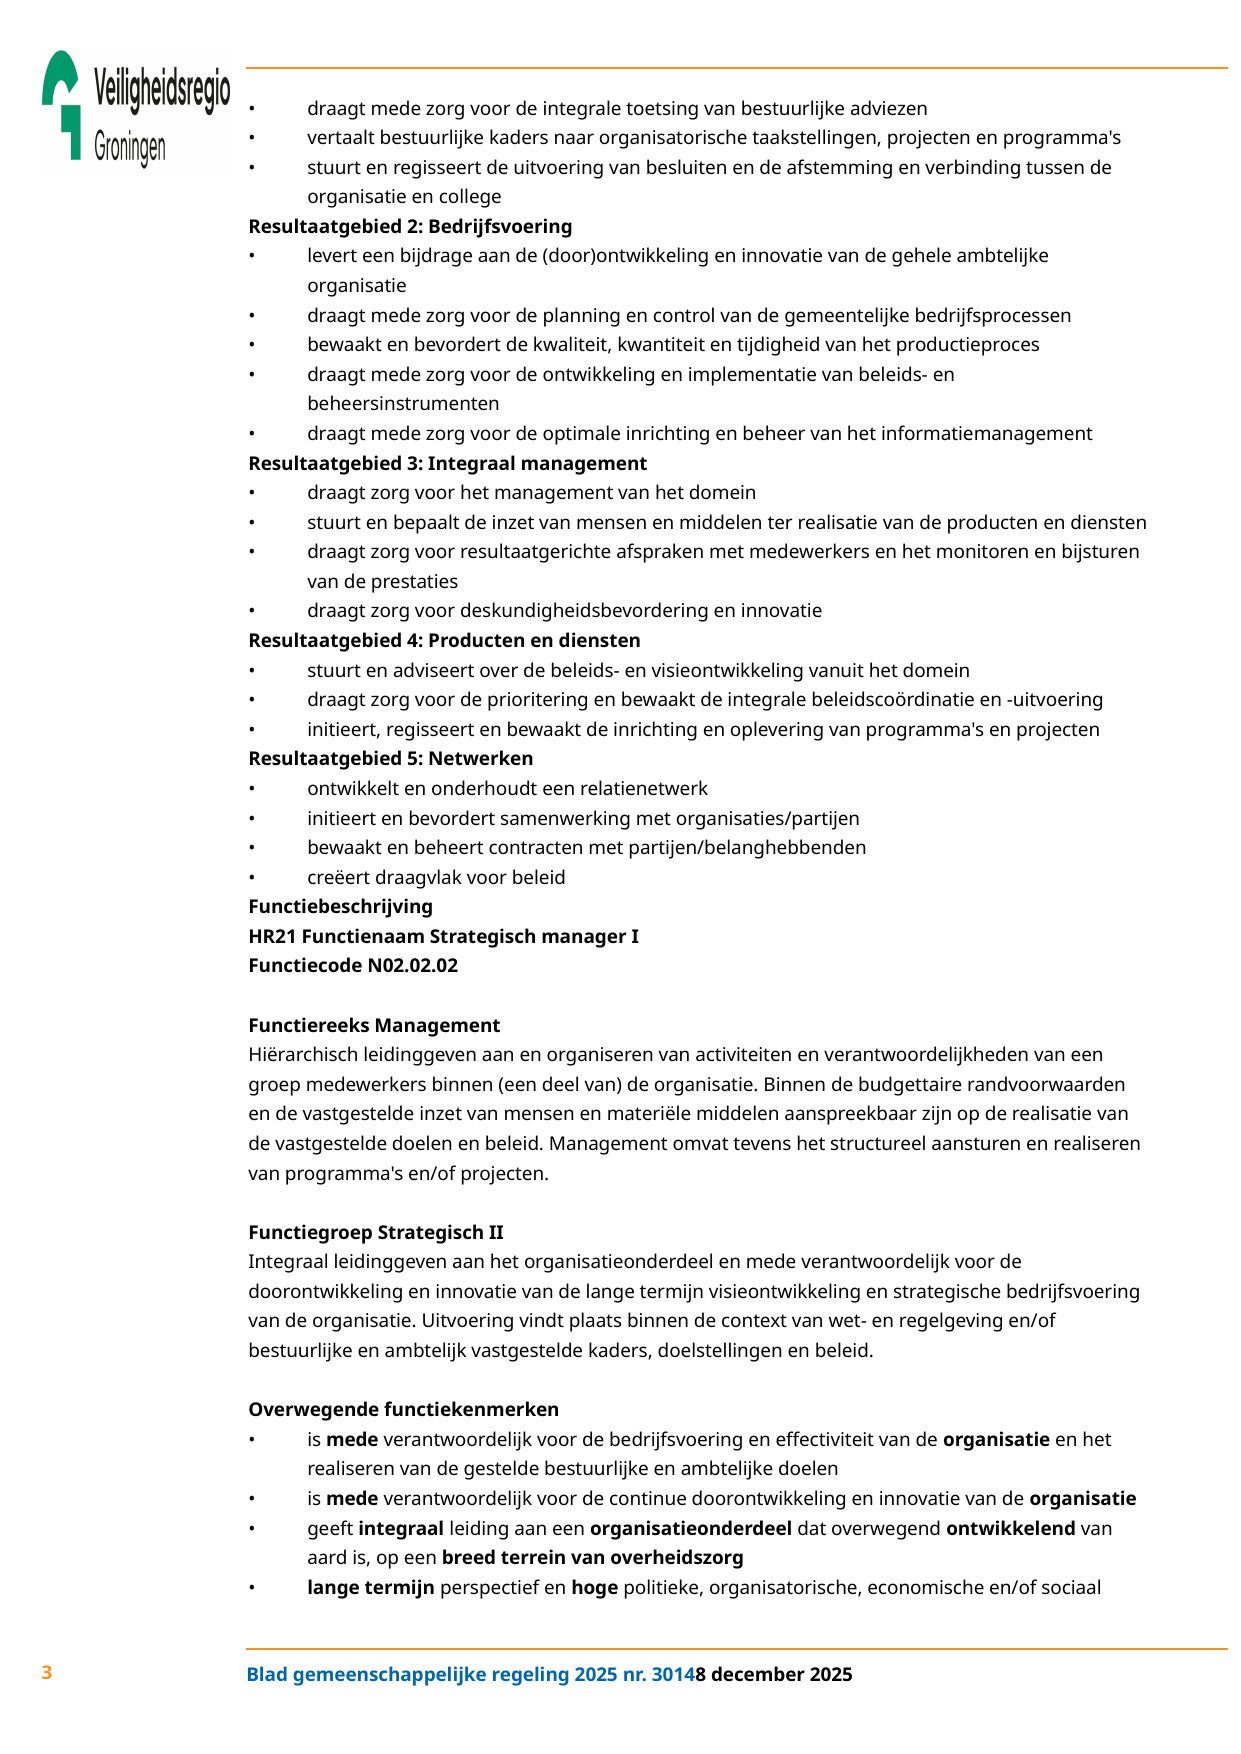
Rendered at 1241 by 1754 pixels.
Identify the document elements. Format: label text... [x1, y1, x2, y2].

list is mede verantwoordelijk voor de bedrijfsvoering en effectiviteit van de organisatie en het realiseren van de gestelde bestuurlijke en ambtelijke doelen [248, 1426, 1152, 1481]
list bewaakt en beheert contracten met partijen/belanghebbenden [248, 834, 1152, 860]
list draagt zorg voor het management van het domein [248, 479, 1152, 505]
text Overwegende functiekenmerken [248, 1396, 1152, 1422]
list vertaalt bestuurlijke kaders naar organisatorische taakstellingen, projecten en programma's [248, 124, 1152, 150]
list draagt mede zorg voor de planning en control van de gemeentelijke bedrijfsprocessen [248, 302, 1152, 328]
text Resultaatgebied 3: Integraal management [248, 450, 1152, 476]
list creëert draagvlak voor beleid [248, 864, 1152, 890]
list draagt zorg voor resultaatgerichte afspraken met medewerkers en het monitoren en bijsturen van de prestaties [248, 538, 1152, 594]
text Hiërarchisch leidinggeven aan en organiseren van activiteiten en verantwoordelijkheden van een groep medewerkers binnen (een deel van) de organisatie. Binnen de budgettaire randvoorwaarden en de vastgestelde inzet van mensen en materiële middelen aanspreekbaar zijn op de realisatie van de vastgestelde doelen en beleid. Management omvat tevens het structureel aansturen en realiseren van programma's en/of projecten. [248, 1041, 1152, 1186]
text Resultaatgebied 5: Netwerken [248, 746, 1152, 771]
list bewaakt en bevordert de kwaliteit, kwantiteit en tijdigheid van het productieproces [248, 331, 1152, 357]
text Resultaatgebied 2: Bedrijfsvoering [248, 213, 1152, 239]
list lange termijn perspectief en hoge politieke, organisatorische, economische en/of sociaal [248, 1574, 1152, 1600]
list stuurt en regisseert de uitvoering van besluiten en de afstemming en verbinding tussen de organisatie en college [248, 154, 1152, 209]
text HR21 Functienaam Strategisch manager I [248, 923, 1152, 949]
list draagt zorg voor deskundigheidsbevordering en innovatie [248, 598, 1152, 623]
list initieert en bevordert samenwerking met organisaties/partijen [248, 805, 1152, 831]
list draagt mede zorg voor de ontwikkeling en implementatie van beleids- en beheersinstrumenten [248, 361, 1152, 416]
text Integraal leidinggeven aan het organisatieonderdeel en mede verantwoordelijk voor de doorontwikkeling en innovatie van de lange termijn visieontwikkeling en strategische bedrijfsvoering van de organisatie. Uitvoering vindt plaats binnen de context van wet- en regelgeving en/of bestuurlijke en ambtelijk vastgestelde kaders, doelstellingen en beleid. [248, 1248, 1152, 1363]
text Resultaatgebied 4: Producten en diensten [248, 627, 1152, 653]
list draagt mede zorg voor de optimale inrichting en beheer van het informatiemanagement [248, 420, 1152, 446]
list draagt zorg voor de prioritering en bewaakt de integrale beleidscoördinatie en -uitvoering [248, 686, 1152, 712]
list initieert, regisseert en bewaakt de inrichting en oplevering van programma's en projecten [248, 716, 1152, 742]
list draagt mede zorg voor de integrale toetsing van bestuurlijke adviezen [248, 95, 1152, 121]
list stuurt en adviseert over de beleids- en visieontwikkeling vanuit het domein [248, 657, 1152, 683]
list ontwikkelt en onderhoudt een relatienetwerk [248, 775, 1152, 801]
picture [41, 47, 231, 172]
list is mede verantwoordelijk voor de continue doorontwikkeling en innovatie van de organisatie [248, 1485, 1152, 1511]
text Functiebeschrijving [248, 893, 1152, 919]
text Functiegroep Strategisch II [248, 1219, 1152, 1245]
list levert een bijdrage aan de (door)ontwikkeling en innovatie van de gehele ambtelijke organisatie [248, 243, 1152, 298]
list geeft integraal leiding aan een organisatieonderdeel dat overwegend ontwikkelend van aard is, op een breed terrein van overheidszorg [248, 1515, 1152, 1570]
list stuurt en bepaalt de inzet van mensen en middelen ter realisatie van de producten en diensten [248, 509, 1152, 535]
text Functiecode N02.02.02 [248, 953, 1152, 978]
text Functiereeks Management [248, 1012, 1152, 1038]
